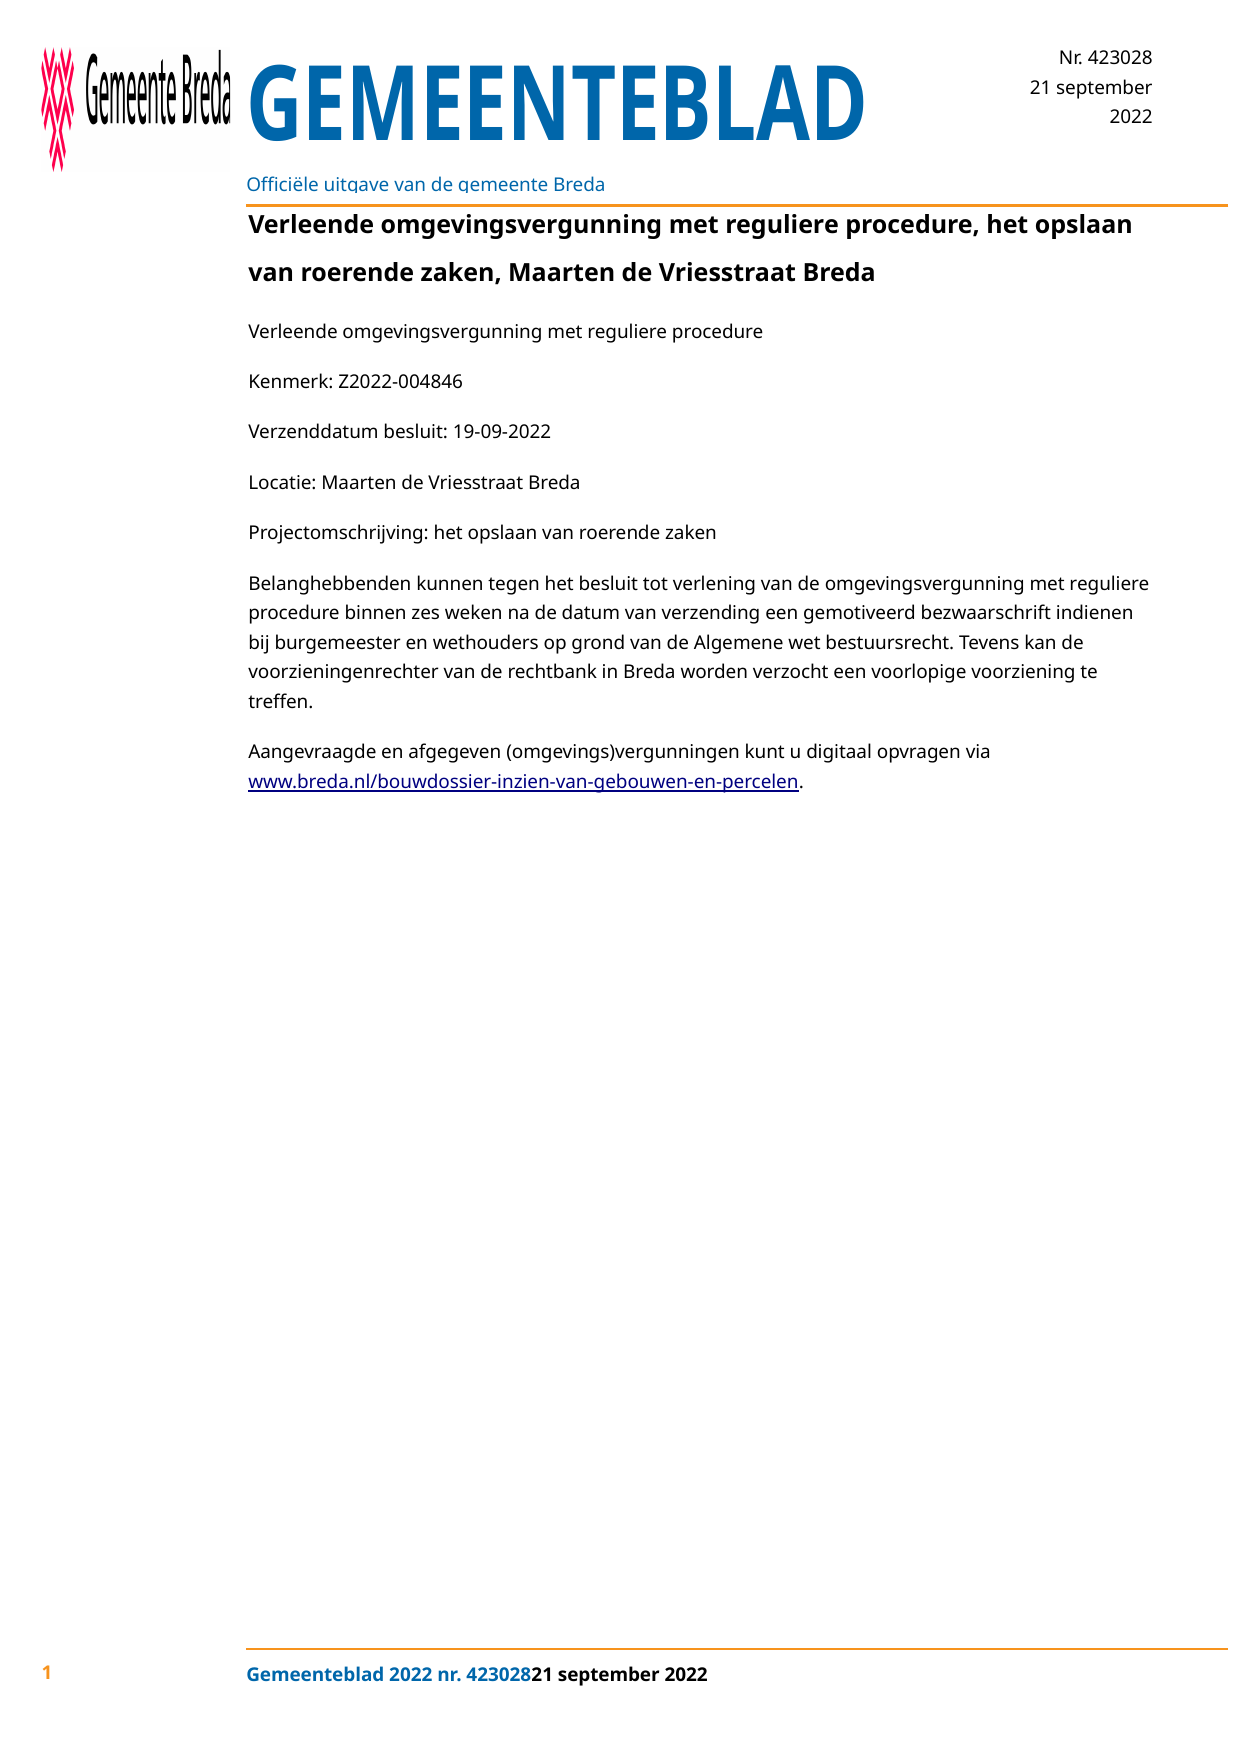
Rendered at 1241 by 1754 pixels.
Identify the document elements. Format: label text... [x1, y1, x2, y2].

picture [41, 47, 231, 172]
text Belanghebbenden kunnen tegen het besluit tot verlening van de omgevingsvergunning met reguliere procedure binnen zes weken na de datum van verzending een gemotiveerd bezwaarschrift indienen bij burgemeester en wethouders op grond van de Algemene wet bestuursrecht. Tevens kan de voorzieningenrechter van de rechtbank in Breda worden verzocht een voorlopige voorziening te treffen. [248, 570, 1152, 714]
text Projectomschrijving: het opslaan van roerende zaken [248, 519, 1152, 545]
text Verleende omgevingsvergunning met reguliere procedure, het opslaan van roerende zaken, Maarten de Vriesstraat Breda [248, 207, 1152, 288]
text Kenmerk: Z2022-004846 [248, 368, 1152, 394]
text Aangevraagde en afgegeven (omgevings)vergunningen kunt u digitaal opvragen via www.breda.nl/bouwdossier-inzien-van-gebouwen-en-percelen. [248, 739, 1152, 794]
text Verzenddatum besluit: 19-09-2022 [248, 419, 1152, 444]
text Verleende omgevingsvergunning met reguliere procedure [248, 318, 1152, 344]
text Locatie: Maarten de Vriesstraat Breda [248, 469, 1152, 495]
